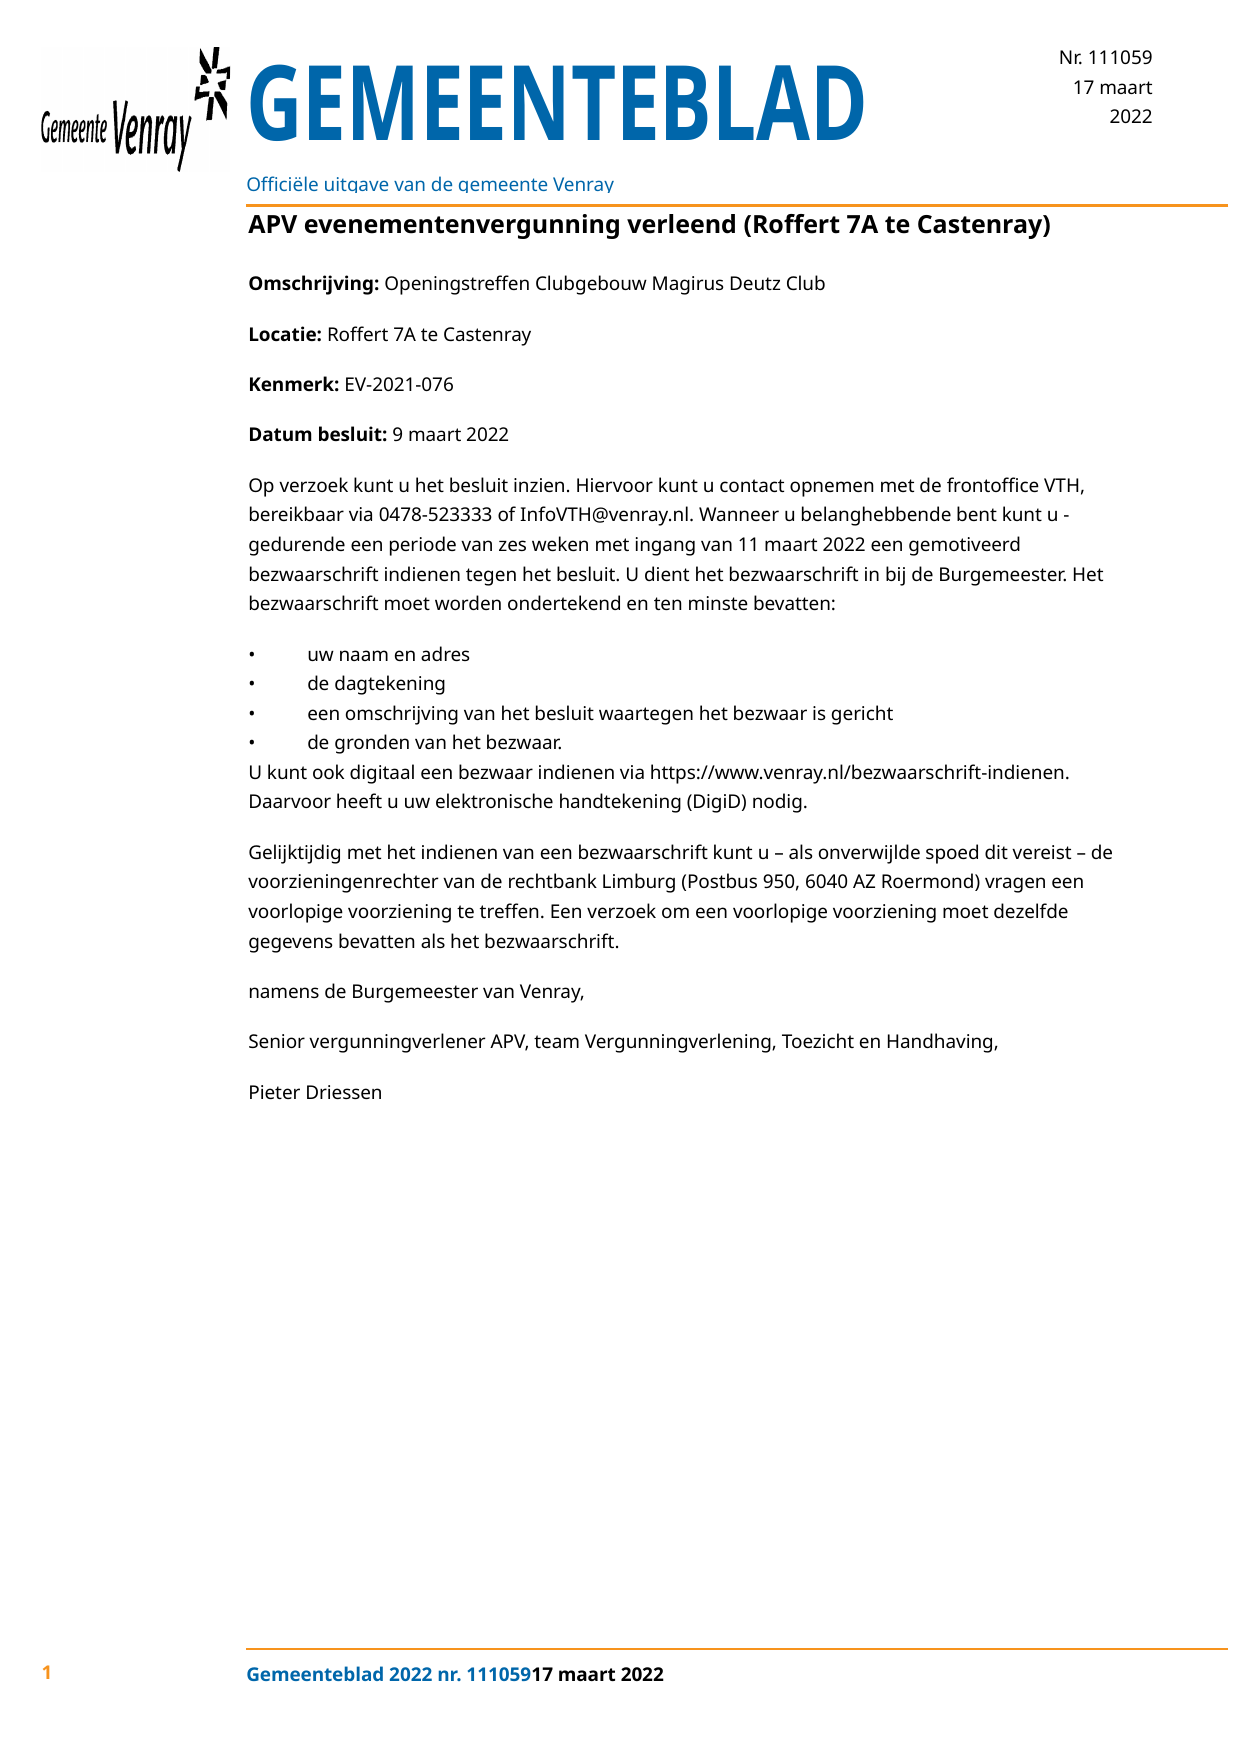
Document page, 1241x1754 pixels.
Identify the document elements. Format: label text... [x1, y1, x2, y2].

list een omschrijving van het besluit waartegen het bezwaar is gericht [248, 700, 1152, 726]
text Locatie: Roffert 7A te Castenray [248, 321, 1152, 346]
picture [41, 47, 231, 172]
text Gelijktijdig met het indienen van een bezwaarschrift kunt u – als onverwijlde spoed dit vereist – de voorzieningenrechter van de rechtbank Limburg (Postbus 950, 6040 AZ Roermond) vragen een voorlopige voorziening te treffen. Een verzoek om een voorlopige voorziening moet dezelfde gegevens bevatten als het bezwaarschrift. [248, 839, 1152, 953]
text Senior vergunningverlener APV, team Vergunningverlening, Toezicht en Handhaving, [248, 1029, 1152, 1054]
text namens de Burgemeester van Venray, [248, 978, 1152, 1004]
text Kenmerk: EV-2021-076 [248, 371, 1152, 397]
text U kunt ook digitaal een bezwaar indienen via https://www.venray.nl/bezwaarschrift-indienen. Daarvoor heeft u uw elektronische handtekening (DigiD) nodig. [248, 759, 1152, 814]
list uw naam en adres [248, 641, 1152, 666]
text Op verzoek kunt u het besluit inzien. Hiervoor kunt u contact opnemen met de frontoffice VTH, bereikbaar via 0478-523333 of InfoVTH@venray.nl. Wanneer u belanghebbende bent kunt u - gedurende een periode van zes weken met ingang van 11 maart 2022 een gemotiveerd bezwaarschrift indienen tegen het besluit. U dient het bezwaarschrift in bij de Burgemeester. Het bezwaarschrift moet worden ondertekend en ten minste bevatten: [248, 472, 1152, 616]
text APV evenementenvergunning verleend (Roffert 7A te Castenray) [248, 207, 1152, 241]
text Omschrijving: Openingstreffen Clubgebouw Magirus Deutz Club [248, 270, 1152, 296]
list de gronden van het bezwaar. [248, 729, 1152, 755]
text Pieter Driessen [248, 1079, 1152, 1105]
list de dagtekening [248, 670, 1152, 696]
text Datum besluit: 9 maart 2022 [248, 422, 1152, 447]
